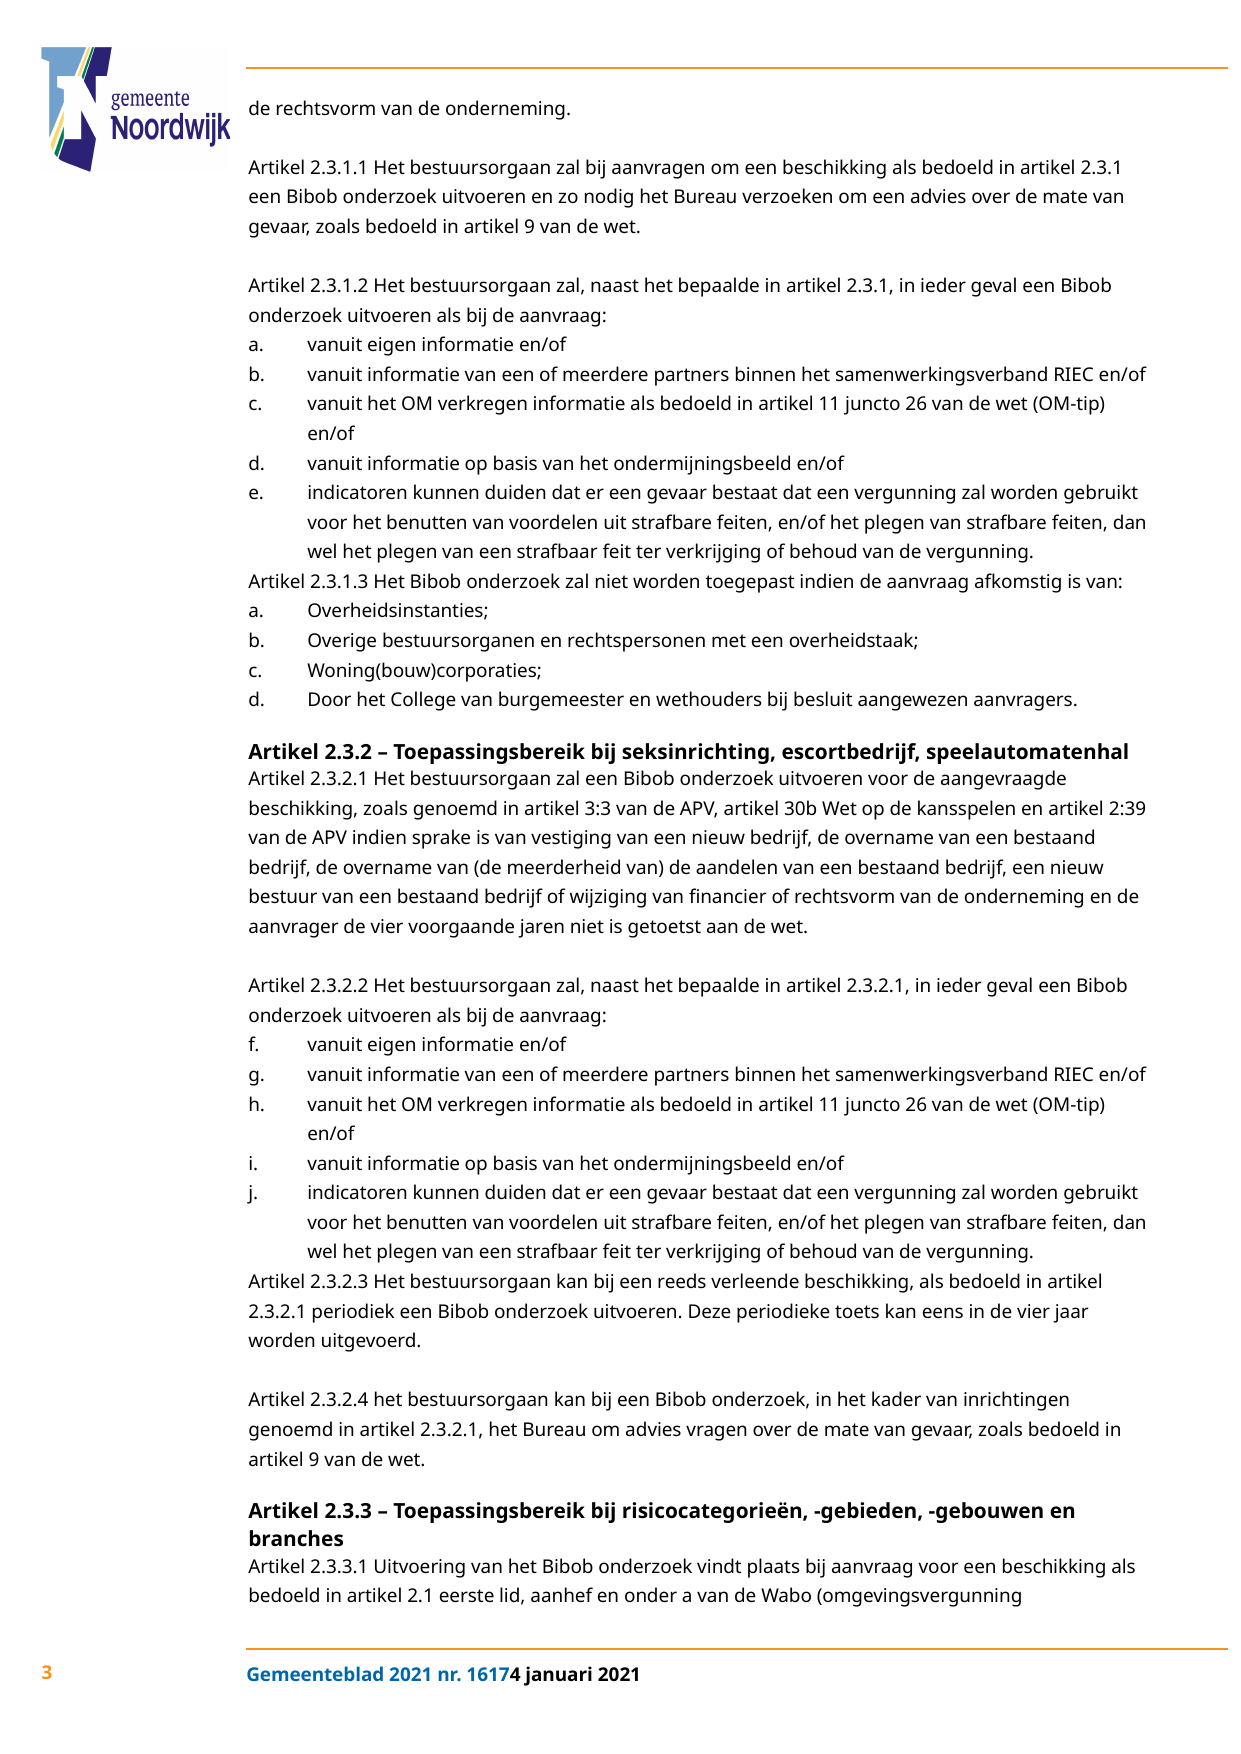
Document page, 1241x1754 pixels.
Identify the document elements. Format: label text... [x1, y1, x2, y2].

list vanuit het OM verkregen informatie als bedoeld in artikel 11 juncto 26 van de wet (OM-tip) en/of [248, 1091, 1152, 1146]
list indicatoren kunnen duiden dat er een gevaar bestaat dat een vergunning zal worden gebruikt voor het benutten van voordelen uit strafbare feiten, en/of het plegen van strafbare feiten, dan wel het plegen van een strafbaar feit ter verkrijging of behoud van de vergunning. [248, 479, 1152, 564]
list vanuit informatie van een of meerdere partners binnen het samenwerkingsverband RIEC en/of [248, 1061, 1152, 1087]
text Artikel 2.3.3.1 Uitvoering van het Bibob onderzoek vindt plaats bij aanvraag voor een beschikking als bedoeld in artikel 2.1 eerste lid, aanhef en onder a van de Wabo (omgevingsvergunning [248, 1553, 1152, 1608]
list vanuit eigen informatie en/of [248, 331, 1152, 357]
text Artikel 2.3.1.3 Het Bibob onderzoek zal niet worden toegepast indien de aanvraag afkomstig is van: [248, 568, 1152, 594]
text Artikel 2.3.2.3 Het bestuursorgaan kan bij een reeds verleende beschikking, als bedoeld in artikel 2.3.2.1 periodiek een Bibob onderzoek uitvoeren. Deze periodieke toets kan eens in de vier jaar worden uitgevoerd. [248, 1268, 1152, 1353]
text Artikel 2.3.2 – Toepassingsbereik bij seksinrichting, escortbedrijf, speelautomatenhal [248, 737, 1152, 765]
text Artikel 2.3.2.2 Het bestuursorgaan zal, naast het bepaalde in artikel 2.3.2.1, in ieder geval een Bibob onderzoek uitvoeren als bij de aanvraag: [248, 972, 1152, 1028]
picture [41, 47, 231, 172]
list vanuit het OM verkregen informatie als bedoeld in artikel 11 juncto 26 van de wet (OM-tip) en/of [248, 391, 1152, 446]
list Overheidsinstanties; [248, 598, 1152, 623]
text Artikel 2.3.2.4 het bestuursorgaan kan bij een Bibob onderzoek, in het kader van inrichtingen genoemd in artikel 2.3.2.1, het Bureau om advies vragen over de mate van gevaar, zoals bedoeld in artikel 9 van de wet. [248, 1387, 1152, 1471]
list Woning(bouw)corporaties; [248, 657, 1152, 683]
list Door het College van burgemeester en wethouders bij besluit aangewezen aanvragers. [248, 686, 1152, 712]
list vanuit informatie op basis van het ondermijningsbeeld en/of [248, 450, 1152, 476]
text de rechtsvorm van de onderneming. [248, 95, 1152, 121]
text Artikel 2.3.3 – Toepassingsbereik bij risicocategorieën, -gebieden, -gebouwen en branches [248, 1496, 1152, 1553]
text Artikel 2.3.1.2 Het bestuursorgaan zal, naast het bepaalde in artikel 2.3.1, in ieder geval een Bibob onderzoek uitvoeren als bij de aanvraag: [248, 272, 1152, 328]
list vanuit informatie van een of meerdere partners binnen het samenwerkingsverband RIEC en/of [248, 361, 1152, 387]
text Artikel 2.3.2.1 Het bestuursorgaan zal een Bibob onderzoek uitvoeren voor de aangevraagde beschikking, zoals genoemd in artikel 3:3 van de APV, artikel 30b Wet op de kansspelen en artikel 2:39 van de APV indien sprake is van vestiging van een nieuw bedrijf, de overname van een bestaand bedrijf, de overname van (de meerderheid van) de aandelen van een bestaand bedrijf, een nieuw bestuur van een bestaand bedrijf of wijziging van financier of rechtsvorm van de onderneming en de aanvrager de vier voorgaande jaren niet is getoetst aan de wet. [248, 765, 1152, 939]
list Overige bestuursorganen en rechtspersonen met een overheidstaak; [248, 627, 1152, 653]
text Artikel 2.3.1.1 Het bestuursorgaan zal bij aanvragen om een beschikking als bedoeld in artikel 2.3.1 een Bibob onderzoek uitvoeren en zo nodig het Bureau verzoeken om een advies over de mate van gevaar, zoals bedoeld in artikel 9 van de wet. [248, 154, 1152, 239]
list vanuit informatie op basis van het ondermijningsbeeld en/of [248, 1150, 1152, 1176]
list indicatoren kunnen duiden dat er een gevaar bestaat dat een vergunning zal worden gebruikt voor het benutten van voordelen uit strafbare feiten, en/of het plegen van strafbare feiten, dan wel het plegen van een strafbaar feit ter verkrijging of behoud van de vergunning. [248, 1179, 1152, 1264]
list vanuit eigen informatie en/of [248, 1032, 1152, 1057]
